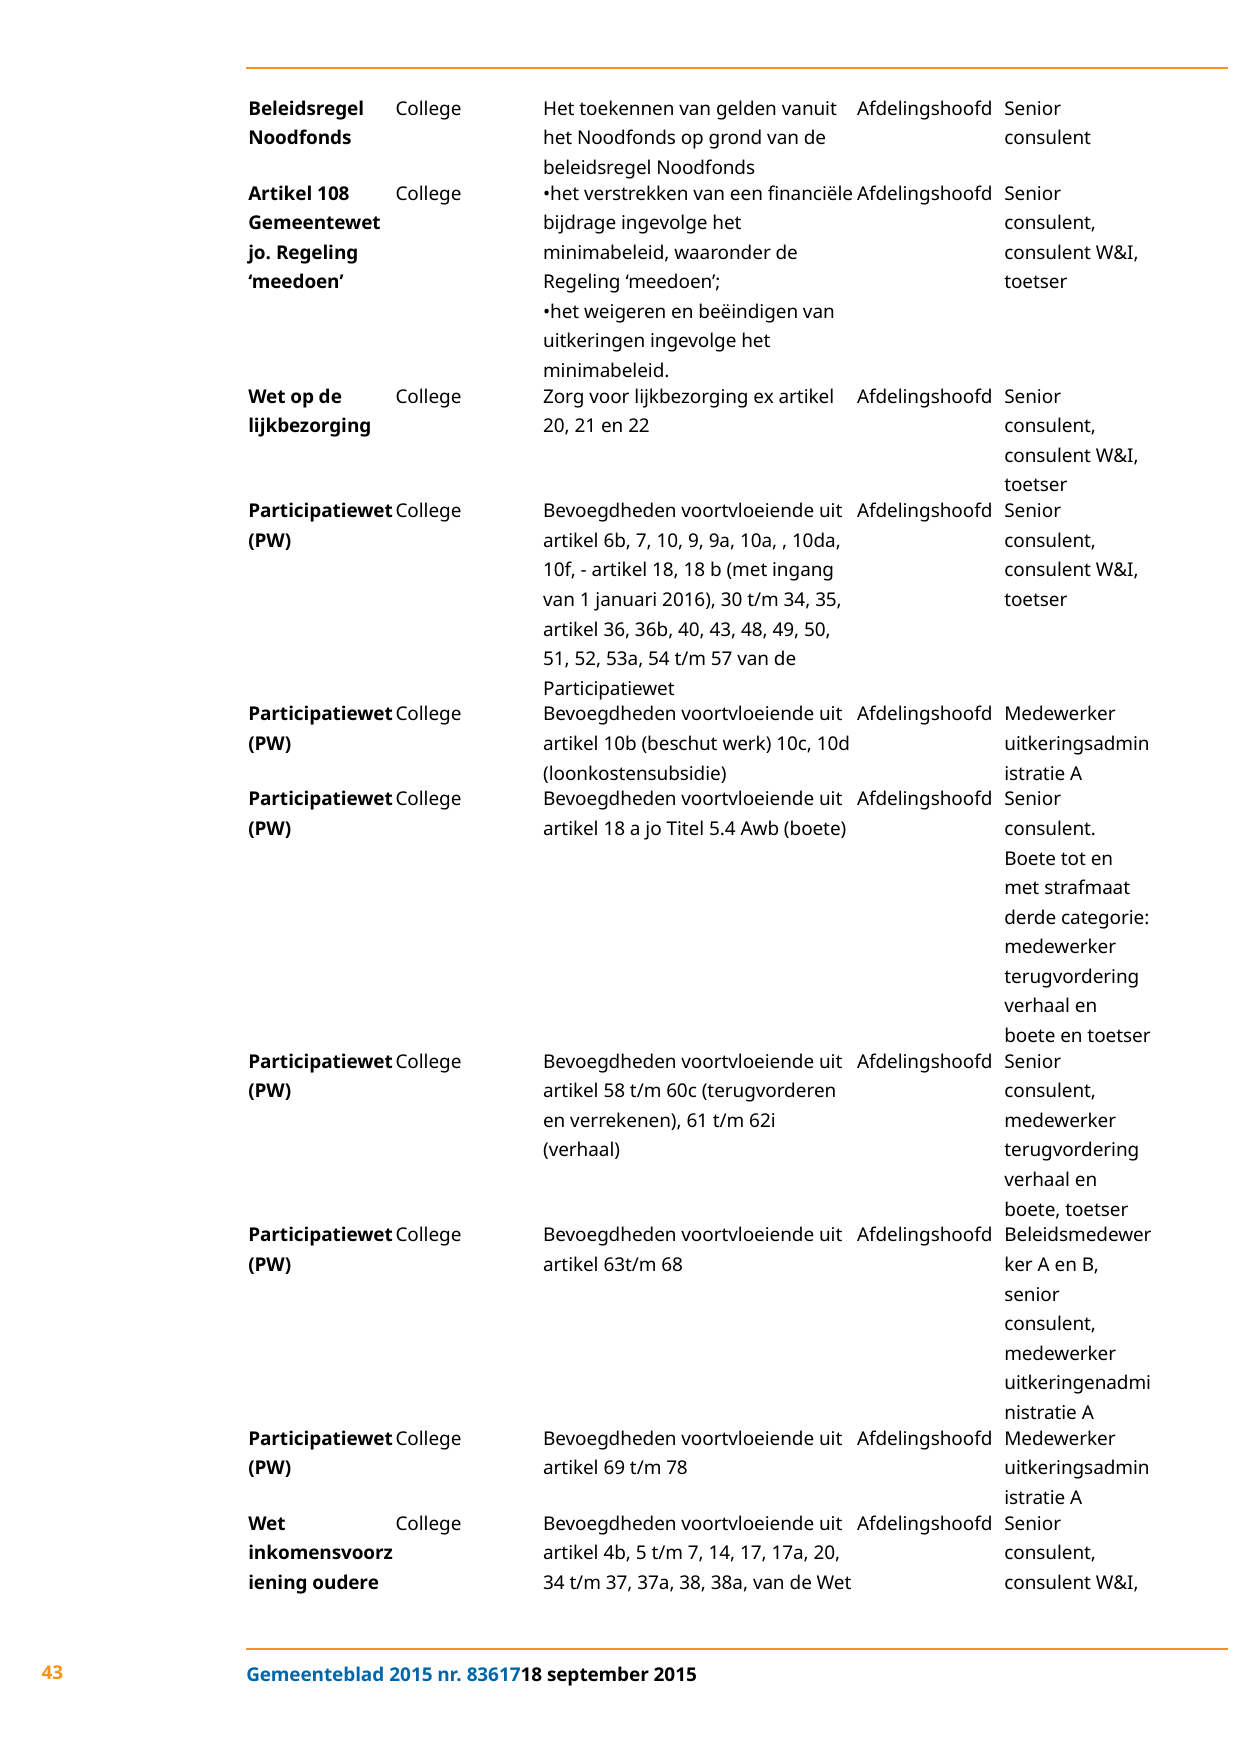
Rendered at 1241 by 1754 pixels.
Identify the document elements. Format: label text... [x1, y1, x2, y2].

table_cell Senior consulent, consulent W&I, toetser [1004, 383, 1152, 497]
table_cell Bevoegdheden voortvloeiende uit artikel 58 t/m 60c (terugvorderen en verrekenen), 61 t/m 62i (verhaal) [543, 1048, 857, 1222]
table_cell Participatiewet (PW) [248, 1048, 395, 1222]
table_cell Bevoegdheden voortvloeiende uit artikel 69 t/m 78 [543, 1425, 857, 1510]
table_cell Afdelingshoofd [857, 701, 1004, 786]
table_cell Participatiewet (PW) [248, 701, 395, 786]
table_cell College [395, 1425, 543, 1510]
table_cell Participatiewet (PW) [248, 1425, 395, 1510]
table_cell Medewerker uitkeringsadministratie A [1004, 701, 1152, 786]
table_cell Beleidsregel Noodfonds [248, 95, 395, 180]
table_cell College [395, 383, 543, 497]
table_cell Bevoegdheden voortvloeiende uit artikel 18 a jo Titel 5.4 Awb (boete) [543, 786, 857, 1048]
table_cell Het toekennen van gelden vanuit het Noodfonds op grond van de beleidsregel Noodfonds [543, 95, 857, 180]
table_cell Senior consulent, consulent W&I, [1004, 1510, 1152, 1594]
table_cell College [395, 1048, 543, 1222]
table_cell Afdelingshoofd [857, 95, 1004, 180]
table_cell Participatiewet (PW) [248, 786, 395, 1048]
table_cell College [395, 180, 543, 383]
table_cell Afdelingshoofd [857, 1048, 1004, 1222]
table_cell Afdelingshoofd [857, 1510, 1004, 1594]
table_cell Bevoegdheden voortvloeiende uit artikel 10b (beschut werk) 10c, 10d (loonkostensubsidie) [543, 701, 857, 786]
table_cell College [395, 498, 543, 701]
table_cell Senior consulent, consulent W&I, toetser [1004, 498, 1152, 701]
table_cell Senior consulent, consulent W&I, toetser [1004, 180, 1152, 383]
table_cell Zorg voor lijkbezorging ex artikel 20, 21 en 22 [543, 383, 857, 497]
table_cell Afdelingshoofd [857, 383, 1004, 497]
table_cell Bevoegdheden voortvloeiende uit artikel 6b, 7, 10, 9, 9a, 10a, , 10da, 10f, - artikel 18, 18 b (met ingang van 1 januari 2016), 30 t/m 34, 35, artikel 36, 36b, 40, 43, 48, 49, 50, 51, 52, 53a, 54 t/m 57 van de Participatiewet [543, 498, 857, 701]
table_cell Bevoegdheden voortvloeiende uit artikel 63t/m 68 [543, 1222, 857, 1425]
table_cell Participatiewet (PW) [248, 1222, 395, 1425]
table_cell •het verstrekken van een financiële bijdrage ingevolge het minimabeleid, waaronder de Regeling ‘meedoen’; •het weigeren en beëindigen van uitkeringen ingevolge het minimabeleid. [543, 180, 857, 383]
table_cell College [395, 95, 543, 180]
table_cell Senior consulent, medewerker terugvordering verhaal en boete, toetser [1004, 1048, 1152, 1222]
table_cell College [395, 1222, 543, 1425]
table_cell Wet inkomensvoorziening oudere [248, 1510, 395, 1594]
table_cell Afdelingshoofd [857, 498, 1004, 701]
table_cell Afdelingshoofd [857, 180, 1004, 383]
table_cell Senior consulent [1004, 95, 1152, 180]
table_cell Bevoegdheden voortvloeiende uit artikel 4b, 5 t/m 7, 14, 17, 17a, 20, 34 t/m 37, 37a, 38, 38a, van de Wet [543, 1510, 857, 1594]
table_cell Senior consulent. Boete tot en met strafmaat derde categorie: medewerker terugvordering verhaal en boete en toetser [1004, 786, 1152, 1048]
picture [41, 47, 231, 172]
table_cell Medewerker uitkeringsadministratie A [1004, 1425, 1152, 1510]
table_cell Participatiewet (PW) [248, 498, 395, 701]
table_cell College [395, 701, 543, 786]
table_cell Beleidsmedewerker A en B, senior consulent, medewerker uitkeringenadministratie A [1004, 1222, 1152, 1425]
table_cell Artikel 108 Gemeentewet jo. Regeling ‘meedoen’ [248, 180, 395, 383]
table_cell Afdelingshoofd [857, 1222, 1004, 1425]
table_cell Afdelingshoofd [857, 786, 1004, 1048]
table_cell Wet op de lijkbezorging [248, 383, 395, 497]
table_cell College [395, 1510, 543, 1594]
table_cell College [395, 786, 543, 1048]
table_cell Afdelingshoofd [857, 1425, 1004, 1510]
